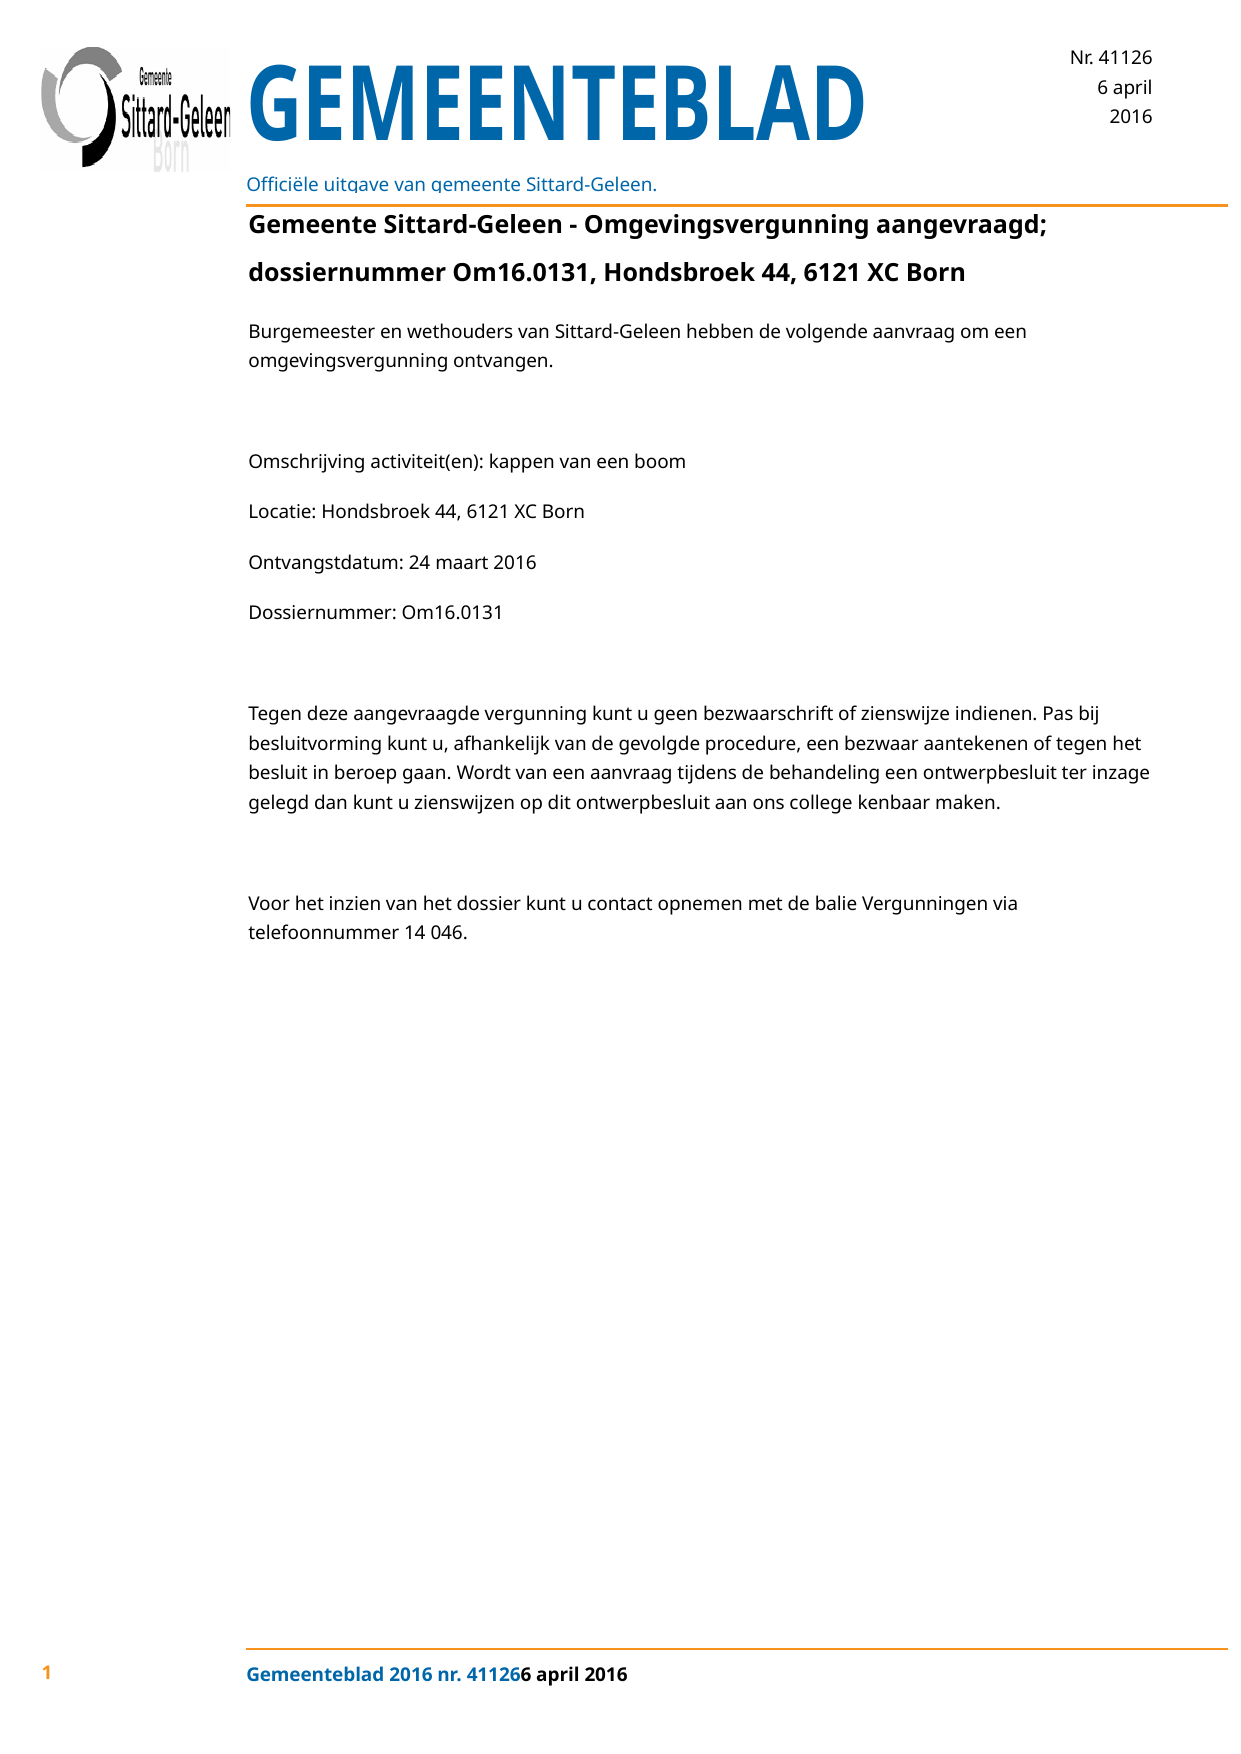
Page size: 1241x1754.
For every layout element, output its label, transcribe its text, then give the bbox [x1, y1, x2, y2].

text Gemeente Sittard-Geleen - Omgevingsvergunning aangevraagd; dossiernummer Om16.0131, Hondsbroek 44, 6121 XC Born [248, 207, 1152, 288]
text Ontvangstdatum: 24 maart 2016 [248, 549, 1152, 575]
picture [41, 47, 231, 172]
text Locatie: Hondsbroek 44, 6121 XC Born [248, 499, 1152, 524]
text Voor het inzien van het dossier kunt u contact opnemen met de balie Vergunningen via telefoonnummer 14 046. [248, 890, 1152, 945]
text Dossiernummer: Om16.0131 [248, 599, 1152, 625]
text Omschrijving activiteit(en): kappen van een boom [248, 448, 1152, 474]
text Tegen deze aangevraagde vergunning kunt u geen bezwaarschrift of zienswijze indienen. Pas bij besluitvorming kunt u, afhankelijk van de gevolgde procedure, een bezwaar aantekenen of tegen het besluit in beroep gaan. Wordt van een aanvraag tijdens de behandeling een ontwerpbesluit ter inzage gelegd dan kunt u zienswijzen op dit ontwerpbesluit aan ons college kenbaar maken. [248, 700, 1152, 815]
text Burgemeester en wethouders van Sittard-Geleen hebben de volgende aanvraag om een omgevingsvergunning ontvangen. [248, 318, 1152, 373]
